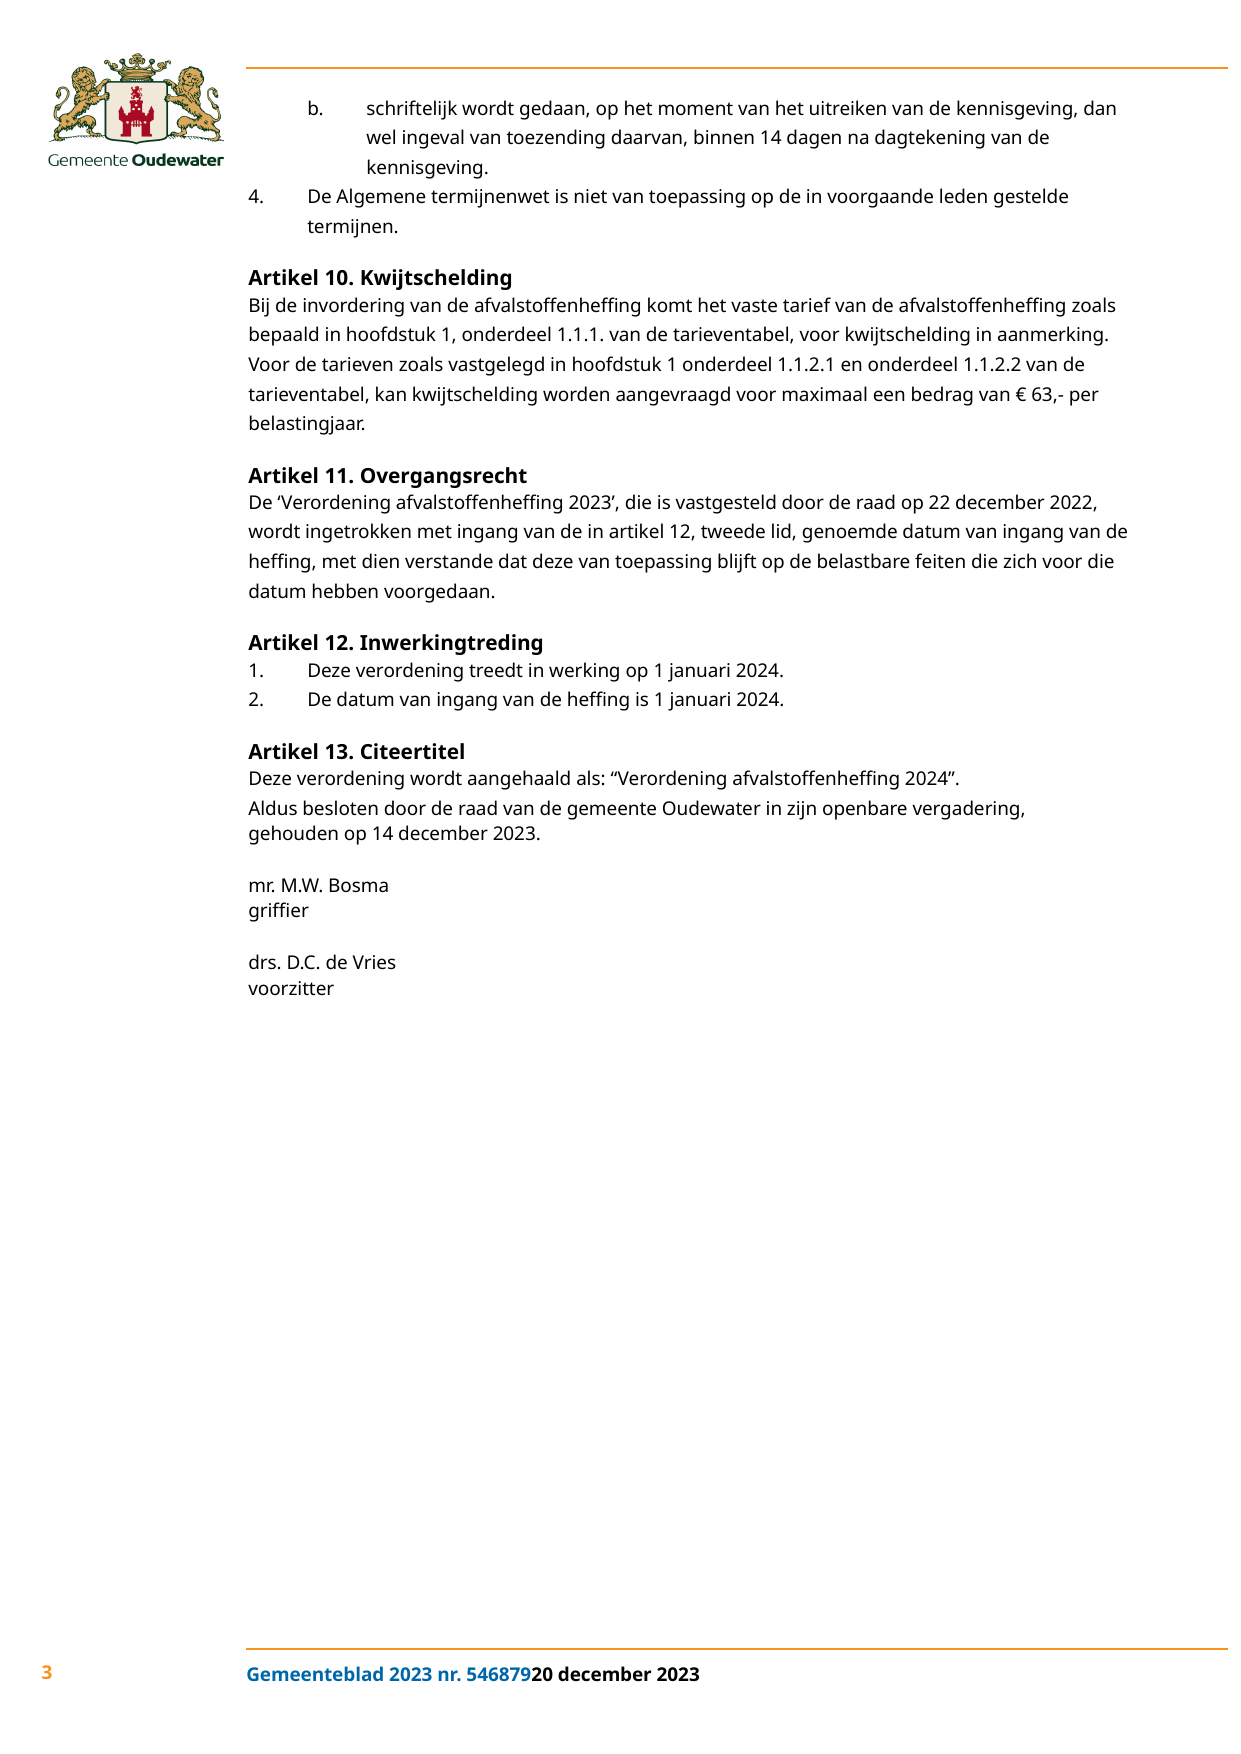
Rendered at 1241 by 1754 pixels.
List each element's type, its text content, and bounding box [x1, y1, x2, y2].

list schriftelijk wordt gedaan, op het moment van het uitreiken van de kennisgeving, dan wel ingeval van toezending daarvan, binnen 14 dagen na dagtekening van de kennisgeving. [307, 95, 1152, 180]
picture [41, 47, 231, 172]
text voorzitter [248, 975, 1152, 1001]
text griffier [248, 898, 1152, 923]
text Bij de invordering van de afvalstoffenheffing komt het vaste tarief van de afvalstoffenheffing zoals bepaald in hoofdstuk 1, onderdeel 1.1.1. van de tarieventabel, voor kwijtschelding in aanmerking. [248, 292, 1152, 347]
text De ‘Verordening afvalstoffenheffing 2023’, die is vastgesteld door de raad op 22 december 2022, wordt ingetrokken met ingang van de in artikel 12, tweede lid, genoemde datum van ingang van de heffing, met dien verstande dat deze van toepassing blijft op de belastbare feiten die zich voor die datum hebben voorgedaan. [248, 489, 1152, 604]
list Deze verordening treedt in werking op 1 januari 2024. [248, 657, 1152, 682]
list De Algemene termijnenwet is niet van toepassing op de in voorgaande leden gestelde termijnen. [248, 183, 1152, 239]
text Voor de tarieven zoals vastgelegd in hoofdstuk 1 onderdeel 1.1.2.1 en onderdeel 1.1.2.2 van de tarieventabel, kan kwijtschelding worden aangevraagd voor maximaal een bedrag van € 63,- per belastingjaar. [248, 351, 1152, 436]
text Artikel 13. Citeertitel [248, 737, 1152, 765]
list De datum van ingang van de heffing is 1 januari 2024. [248, 686, 1152, 712]
text Artikel 11. Overgangsrecht [248, 461, 1152, 489]
text gehouden op 14 december 2023. [248, 821, 1152, 846]
text drs. D.C. de Vries [248, 949, 1152, 975]
text Artikel 12. Inwerkingtreding [248, 628, 1152, 657]
text Artikel 10. Kwijtschelding [248, 263, 1152, 292]
text Aldus besloten door de raad van de gemeente Oudewater in zijn openbare vergadering, [248, 795, 1152, 821]
text mr. M.W. Bosma [248, 872, 1152, 898]
text Deze verordening wordt aangehaald als: “Verordening afvalstoffenheffing 2024”. [248, 765, 1152, 791]
